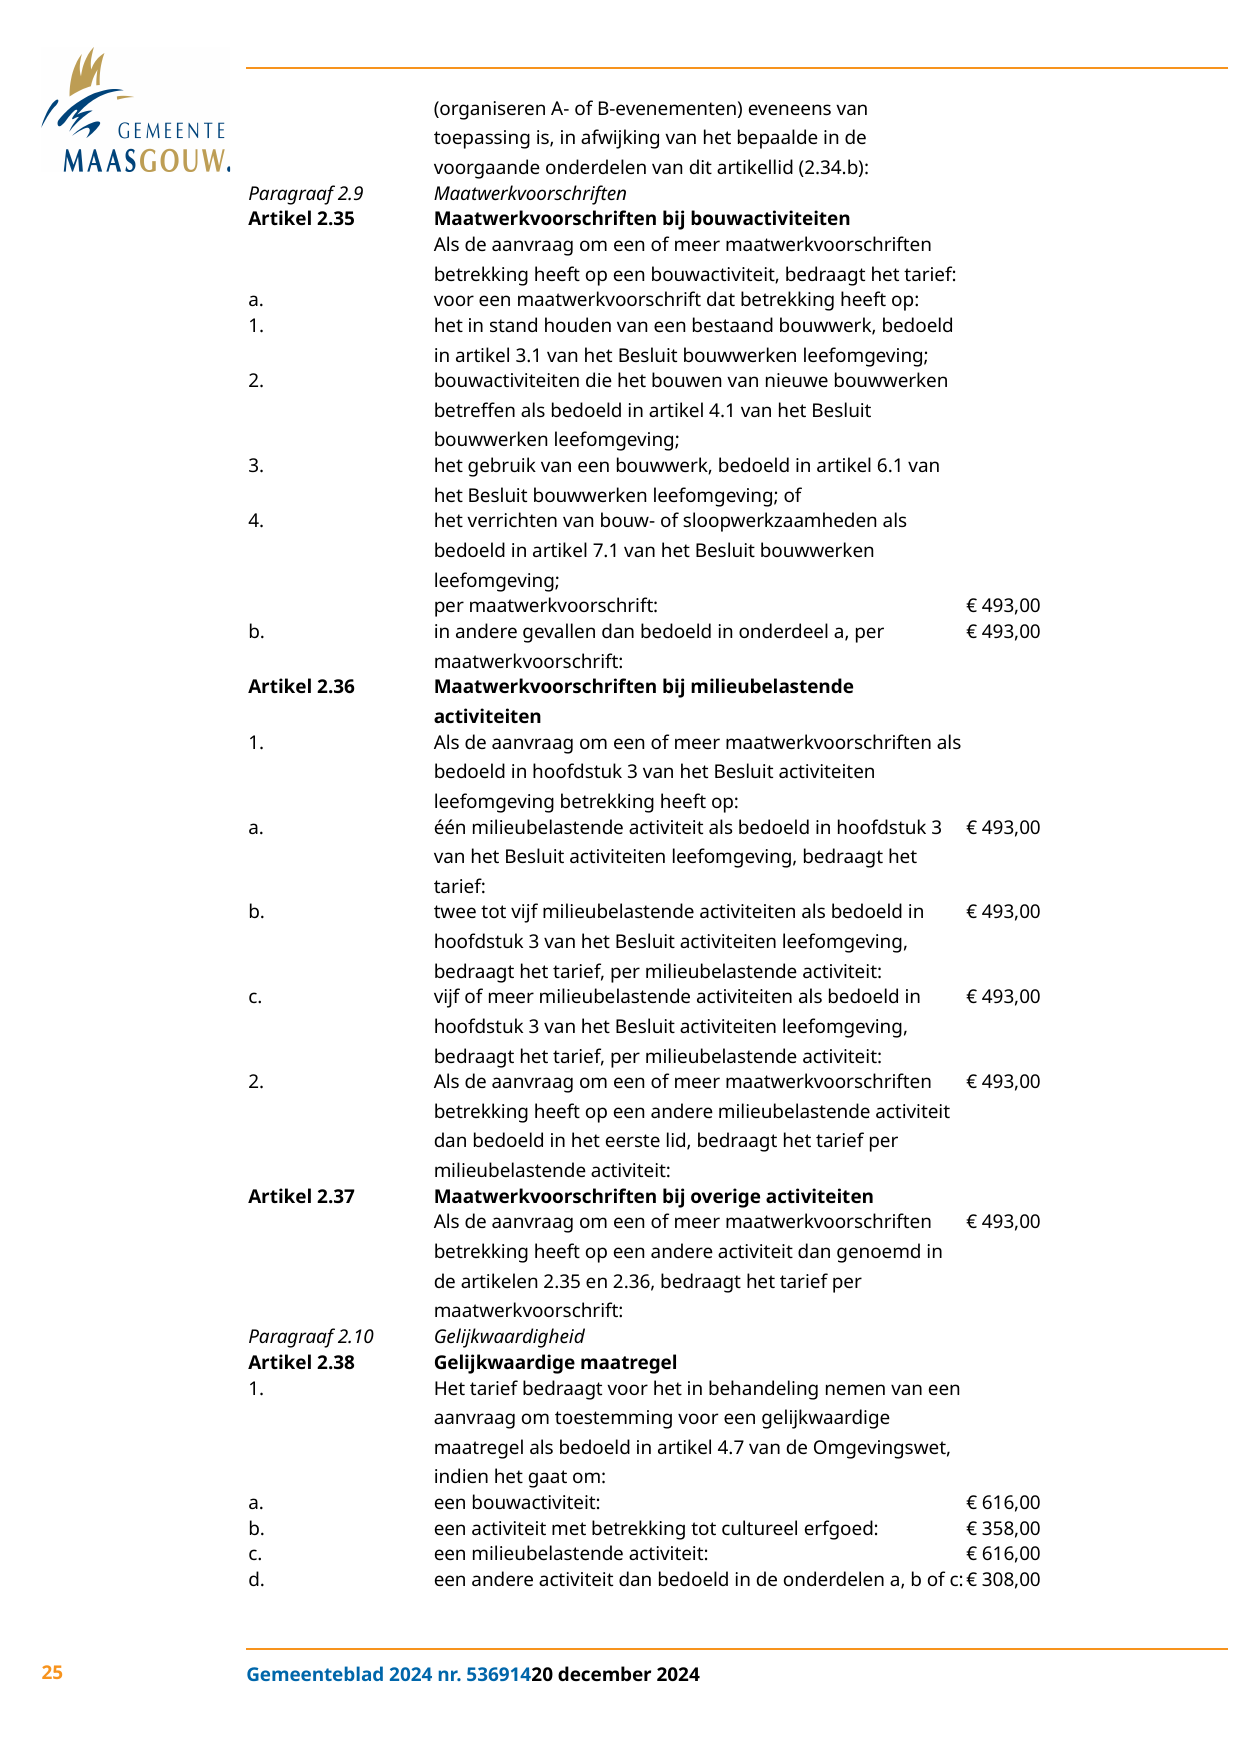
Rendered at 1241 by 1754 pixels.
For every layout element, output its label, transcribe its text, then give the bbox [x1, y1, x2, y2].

table_cell € 493,00 [966, 593, 1152, 618]
table_cell Gelijkwaardigheid [434, 1323, 966, 1349]
table_cell [966, 95, 1152, 180]
table_cell € 493,00 [966, 814, 1152, 899]
table_cell Artikel 2.35 [248, 205, 433, 231]
table_cell € 493,00 [966, 984, 1152, 1068]
table_cell Maatwerkvoorschriften bij overige activiteiten [434, 1183, 966, 1209]
table_cell [966, 205, 1152, 231]
table_cell [966, 508, 1152, 593]
table_cell € 616,00 [966, 1541, 1152, 1566]
table_cell [966, 1349, 1152, 1375]
table_cell a. [248, 814, 433, 899]
table_cell [966, 231, 1152, 286]
table_cell Maatwerkvoorschriften [434, 180, 966, 205]
table_cell € 493,00 [966, 1069, 1152, 1183]
table_cell € 493,00 [966, 1209, 1152, 1323]
table_cell 3. [248, 453, 433, 508]
table_cell Paragraaf 2.9 [248, 180, 433, 205]
table_cell 4. [248, 508, 433, 593]
table_cell Als de aanvraag om een of meer maatwerkvoorschriften betrekking heeft op een bouwactiviteit, bedraagt het tarief: [434, 231, 966, 286]
table_cell Paragraaf 2.10 [248, 1323, 433, 1349]
table_cell het in stand houden van een bestaand bouwwerk, bedoeld in artikel 3.1 van het Besluit bouwwerken leefomgeving; [434, 312, 966, 367]
table_cell [248, 95, 433, 180]
table_cell het gebruik van een bouwwerk, bedoeld in artikel 6.1 van het Besluit bouwwerken leefomgeving; of [434, 453, 966, 508]
table_cell 1. [248, 312, 433, 367]
table_cell per maatwerkvoorschrift: [434, 593, 966, 618]
table_cell [248, 1209, 433, 1323]
table_cell [966, 286, 1152, 312]
picture [41, 47, 231, 172]
table_cell 2. [248, 1069, 433, 1183]
table_cell € 493,00 [966, 899, 1152, 984]
table_cell a. [248, 1489, 433, 1515]
table_cell [248, 593, 433, 618]
table_cell Artikel 2.36 [248, 674, 433, 729]
table_cell één milieubelastende activiteit als bedoeld in hoofdstuk 3 van het Besluit activiteiten leefomgeving, bedraagt het tarief: [434, 814, 966, 899]
table_cell € 358,00 [966, 1515, 1152, 1541]
table_cell [248, 231, 433, 286]
table_cell Artikel 2.38 [248, 1349, 433, 1375]
table_cell het verrichten van bouw- of sloopwerkzaamheden als bedoeld in artikel 7.1 van het Besluit bouwwerken leefomgeving; [434, 508, 966, 593]
table_cell 2. [248, 368, 433, 452]
table_cell d. [248, 1566, 433, 1592]
table_cell € 616,00 [966, 1489, 1152, 1515]
table_cell in andere gevallen dan bedoeld in onderdeel a, per maatwerkvoorschrift: [434, 618, 966, 674]
table_cell een bouwactiviteit: [434, 1489, 966, 1515]
table_cell Artikel 2.37 [248, 1183, 433, 1209]
table_cell 1. [248, 1375, 433, 1489]
table_cell [966, 453, 1152, 508]
table_cell Maatwerkvoorschriften bij bouwactiviteiten [434, 205, 966, 231]
table_cell Het tarief bedraagt voor het in behandeling nemen van een aanvraag om toestemming voor een gelijkwaardige maatregel als bedoeld in artikel 4.7 van de Omgevingswet, indien het gaat om: [434, 1375, 966, 1489]
table_cell Gelijkwaardige maatregel [434, 1349, 966, 1375]
table_cell € 308,00 [966, 1566, 1152, 1592]
table_cell een andere activiteit dan bedoeld in de onderdelen a, b of c: [434, 1566, 966, 1592]
table_cell c. [248, 1541, 433, 1566]
table_cell [966, 674, 1152, 729]
table_cell voor een maatwerkvoorschrift dat betrekking heeft op: [434, 286, 966, 312]
table_cell b. [248, 899, 433, 984]
table_cell Maatwerkvoorschriften bij milieubelastende activiteiten [434, 674, 966, 729]
table_cell Als de aanvraag om een of meer maatwerkvoorschriften betrekking heeft op een andere activiteit dan genoemd in de artikelen 2.35 en 2.36, bedraagt het tarief per maatwerkvoorschrift: [434, 1209, 966, 1323]
table_cell een activiteit met betrekking tot cultureel erfgoed: [434, 1515, 966, 1541]
table_cell Als de aanvraag om een of meer maatwerkvoorschriften betrekking heeft op een andere milieubelastende activiteit dan bedoeld in het eerste lid, bedraagt het tarief per milieubelastende activiteit: [434, 1069, 966, 1183]
table_cell [966, 368, 1152, 452]
table_cell [966, 1375, 1152, 1489]
table_cell c. [248, 984, 433, 1068]
table_cell [966, 312, 1152, 367]
table_cell € 493,00 [966, 618, 1152, 674]
table_cell [966, 180, 1152, 205]
table_cell Als de aanvraag om een of meer maatwerkvoorschriften als bedoeld in hoofdstuk 3 van het Besluit activiteiten leefomgeving betrekking heeft op: [434, 729, 966, 814]
table_cell b. [248, 618, 433, 674]
table_cell twee tot vijf milieubelastende activiteiten als bedoeld in hoofdstuk 3 van het Besluit activiteiten leefomgeving, bedraagt het tarief, per milieubelastende activiteit: [434, 899, 966, 984]
table_cell een milieubelastende activiteit: [434, 1541, 966, 1566]
table_cell [966, 1323, 1152, 1349]
table_cell a. [248, 286, 433, 312]
table_cell b. [248, 1515, 433, 1541]
table_cell [966, 729, 1152, 814]
table_cell [966, 1183, 1152, 1209]
table_cell bouwactiviteiten die het bouwen van nieuwe bouwwerken betreffen als bedoeld in artikel 4.1 van het Besluit bouwwerken leefomgeving; [434, 368, 966, 452]
table_cell vijf of meer milieubelastende activiteiten als bedoeld in hoofdstuk 3 van het Besluit activiteiten leefomgeving, bedraagt het tarief, per milieubelastende activiteit: [434, 984, 966, 1068]
table_cell (organiseren A- of B-evenementen) eveneens van toepassing is, in afwijking van het bepaalde in de voorgaande onderdelen van dit artikellid (2.34.b): [434, 95, 966, 180]
table_cell 1. [248, 729, 433, 814]
